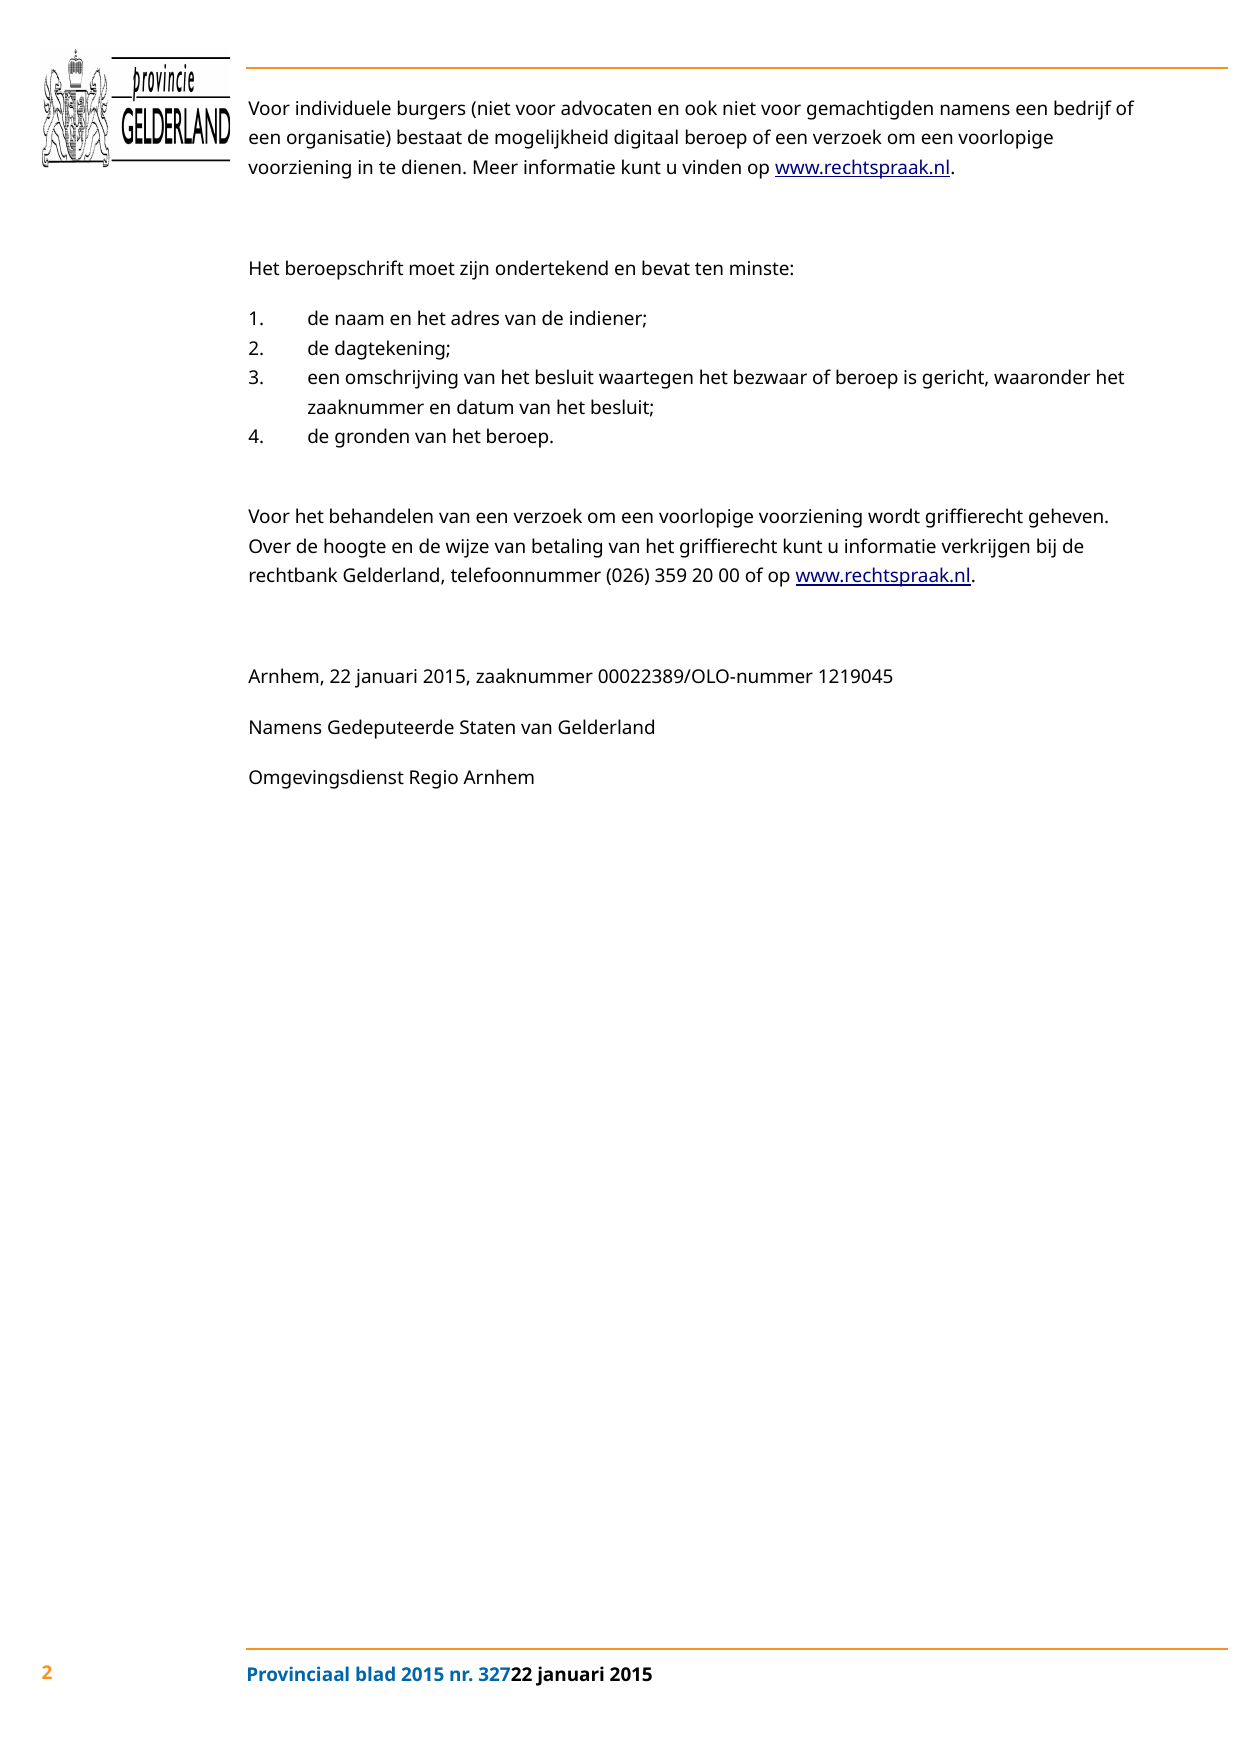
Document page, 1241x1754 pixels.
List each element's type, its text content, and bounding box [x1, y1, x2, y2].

list de dagtekening; [248, 335, 1152, 361]
picture [41, 47, 231, 172]
text Omgevingsdienst Regio Arnhem [248, 764, 1152, 790]
list de naam en het adres van de indiener; [248, 305, 1152, 331]
list een omschrijving van het besluit waartegen het bezwaar of beroep is gericht, waaronder het zaaknummer en datum van het besluit; [248, 364, 1152, 420]
text Het beroepschrift moet zijn ondertekend en bevat ten minste: [248, 255, 1152, 281]
text Voor individuele burgers (niet voor advocaten en ook niet voor gemachtigden namens een bedrijf of een organisatie) bestaat de mogelijkheid digitaal beroep of een verzoek om een voorlopige voorziening in te dienen. Meer informatie kunt u vinden op www.rechtspraak.nl. [248, 95, 1152, 180]
text Namens Gedeputeerde Staten van Gelderland [248, 714, 1152, 740]
list de gronden van het beroep. [248, 423, 1152, 449]
text Arnhem, 22 januari 2015, zaaknummer 00022389/OLO-nummer 1219045 [248, 663, 1152, 689]
text Voor het behandelen van een verzoek om een voorlopige voorziening wordt griffierecht geheven. Over de hoogte en de wijze van betaling van het griffierecht kunt u informatie verkrijgen bij de rechtbank Gelderland, telefoonnummer (026) 359 20 00 of op www.rechtspraak.nl. [248, 503, 1152, 588]
